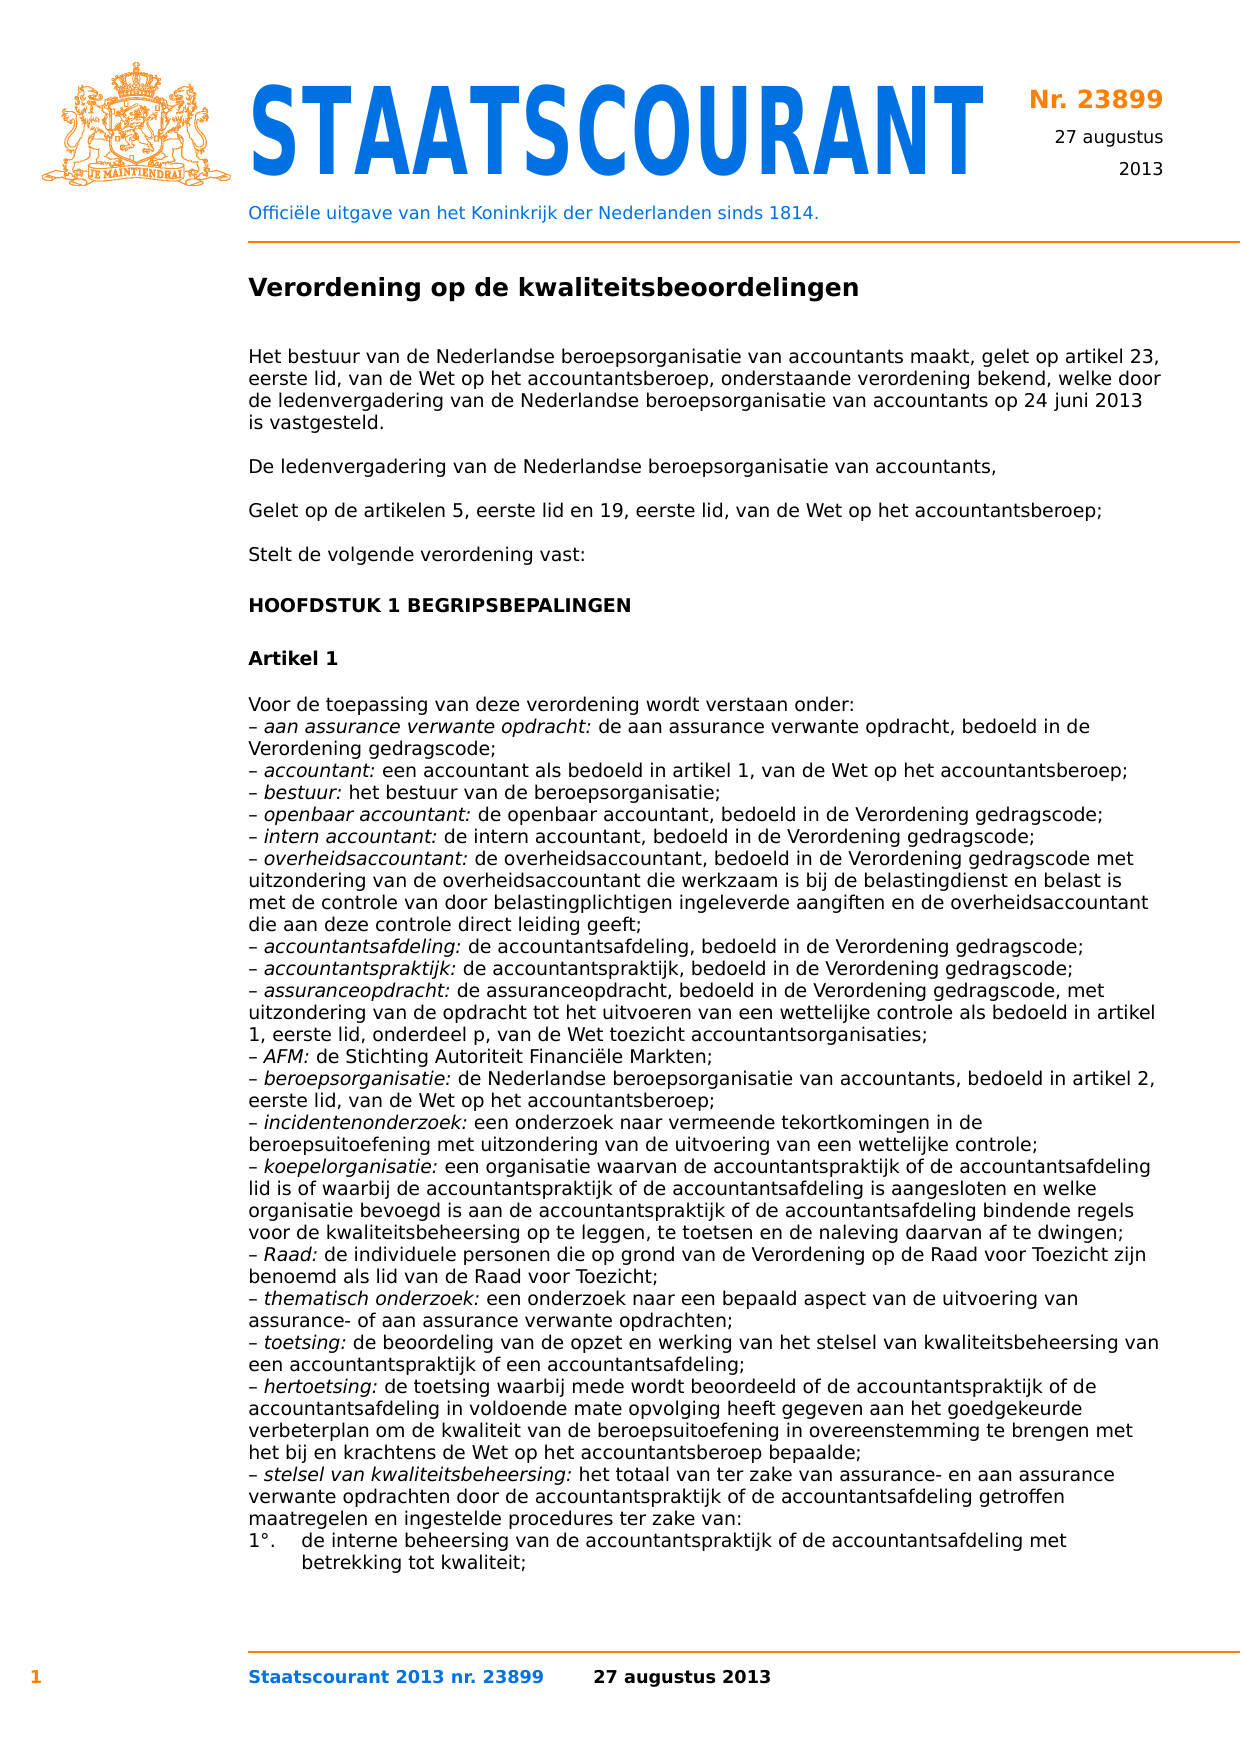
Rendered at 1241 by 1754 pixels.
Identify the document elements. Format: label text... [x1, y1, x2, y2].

text – assuranceopdracht: de assuranceopdracht, bedoeld in de Verordening gedragscode, met uitzondering van de opdracht tot het uitvoeren van een wettelijke controle als bedoeld in artikel 1, eerste lid, onderdeel p, van de Wet toezicht accountantsorganisaties; [248, 980, 1163, 1046]
text De ledenvergadering van de Nederlandse beroepsorganisatie van accountants, [248, 456, 1163, 478]
text – beroepsorganisatie: de Nederlandse beroepsorganisatie van accountants, bedoeld in artikel 2, eerste lid, van de Wet op het accountantsberoep; [248, 1068, 1163, 1112]
table_cell 27 augustus [998, 121, 1240, 153]
table_cell Officiële uitgave van het Koninkrijk der Nederlanden sinds 1814. [248, 203, 1240, 241]
text Voor de toepassing van deze verordening wordt verstaan onder: [248, 694, 1163, 716]
table_header STAATSCOURANT [248, 62, 998, 203]
subtitle HOOFDSTUK 1 BEGRIPSBEPALINGEN [248, 595, 1163, 617]
subtitle Verordening op de kwaliteitsbeoordelingen [248, 273, 1163, 302]
text – overheidsaccountant: de overheidsaccountant, bedoeld in de Verordening gedragscode met uitzondering van de overheidsaccountant die werkzaam is bij de belastingdienst en belast is met de controle van door belastingplichtigen ingeleverde aangiften en de overheidsaccountant die aan deze controle direct leiding geeft; [248, 848, 1163, 936]
text Stelt de volgende verordening vast: [248, 543, 1163, 565]
text – hertoetsing: de toetsing waarbij mede wordt beoordeeld of de accountantspraktijk of de accountantsafdeling in voldoende mate opvolging heeft gegeven aan het goedgekeurde verbeterplan om de kwaliteit van de beroepsuitoefening in overeenstemming te brengen met het bij en krachtens de Wet op het accountantsberoep bepaalde; [248, 1376, 1163, 1464]
picture [41, 62, 231, 186]
text – thematisch onderzoek: een onderzoek naar een bepaald aspect van de uitvoering van assurance- of aan assurance verwante opdrachten; [248, 1288, 1163, 1332]
text – openbaar accountant: de openbaar accountant, bedoeld in de Verordening gedragscode; [248, 804, 1163, 826]
text – koepelorganisatie: een organisatie waarvan de accountantspraktijk of de accountantsafdeling lid is of waarbij de accountantspraktijk of de accountantsafdeling is aangesloten en welke organisatie bevoegd is aan de accountantspraktijk of de accountantsafdeling bindende regels voor de kwaliteitsbeheersing op te leggen, te toetsen en de naleving daarvan af te dwingen; [248, 1156, 1163, 1244]
text – toetsing: de beoordeling van de opzet en werking van het stelsel van kwaliteitsbeheersing van een accountantspraktijk of een accountantsafdeling; [248, 1332, 1163, 1376]
text 1°. de interne beheersing van de accountantspraktijk of de accountantsafdeling met betrekking tot kwaliteit; [248, 1529, 1163, 1573]
text Het bestuur van de Nederlandse beroepsorganisatie van accountants maakt, gelet op artikel 23, eerste lid, van de Wet op het accountantsberoep, onderstaande verordening bekend, welke door de ledenvergadering van de Nederlandse beroepsorganisatie van accountants op 24 juni 2013 is vastgesteld. [248, 346, 1163, 434]
text – stelsel van kwaliteitsbeheersing: het totaal van ter zake van assurance- en aan assurance verwante opdrachten door de accountantspraktijk of de accountantsafdeling getroffen maatregelen en ingestelde procedures ter zake van: [248, 1464, 1163, 1529]
text – incidentenonderzoek: een onderzoek naar vermeende tekortkomingen in de beroepsuitoefening met uitzondering van de uitvoering van een wettelijke controle; [248, 1112, 1163, 1156]
text – aan assurance verwante opdracht: de aan assurance verwante opdracht, bedoeld in de Verordening gedragscode; [248, 716, 1163, 760]
text – Raad: de individuele personen die op grond van de Verordening op de Raad voor Toezicht zijn benoemd als lid van de Raad voor Toezicht; [248, 1244, 1163, 1288]
table_header Nr. 23899 [998, 62, 1240, 121]
text – bestuur: het bestuur van de beroepsorganisatie; [248, 782, 1163, 804]
table_cell 2013 [998, 153, 1240, 203]
text – accountantspraktijk: de accountantspraktijk, bedoeld in de Verordening gedragscode; [248, 958, 1163, 980]
text – accountantsafdeling: de accountantsafdeling, bedoeld in de Verordening gedragscode; [248, 936, 1163, 958]
text – intern accountant: de intern accountant, bedoeld in de Verordening gedragscode; [248, 826, 1163, 848]
subtitle Artikel 1 [248, 647, 1163, 669]
text – AFM: de Stichting Autoriteit Financiële Markten; [248, 1046, 1163, 1068]
table_header [25, 62, 248, 241]
text – accountant: een accountant als bedoeld in artikel 1, van de Wet op het accountantsberoep; [248, 760, 1163, 782]
text Gelet op de artikelen 5, eerste lid en 19, eerste lid, van de Wet op het accountantsberoep; [248, 499, 1163, 522]
